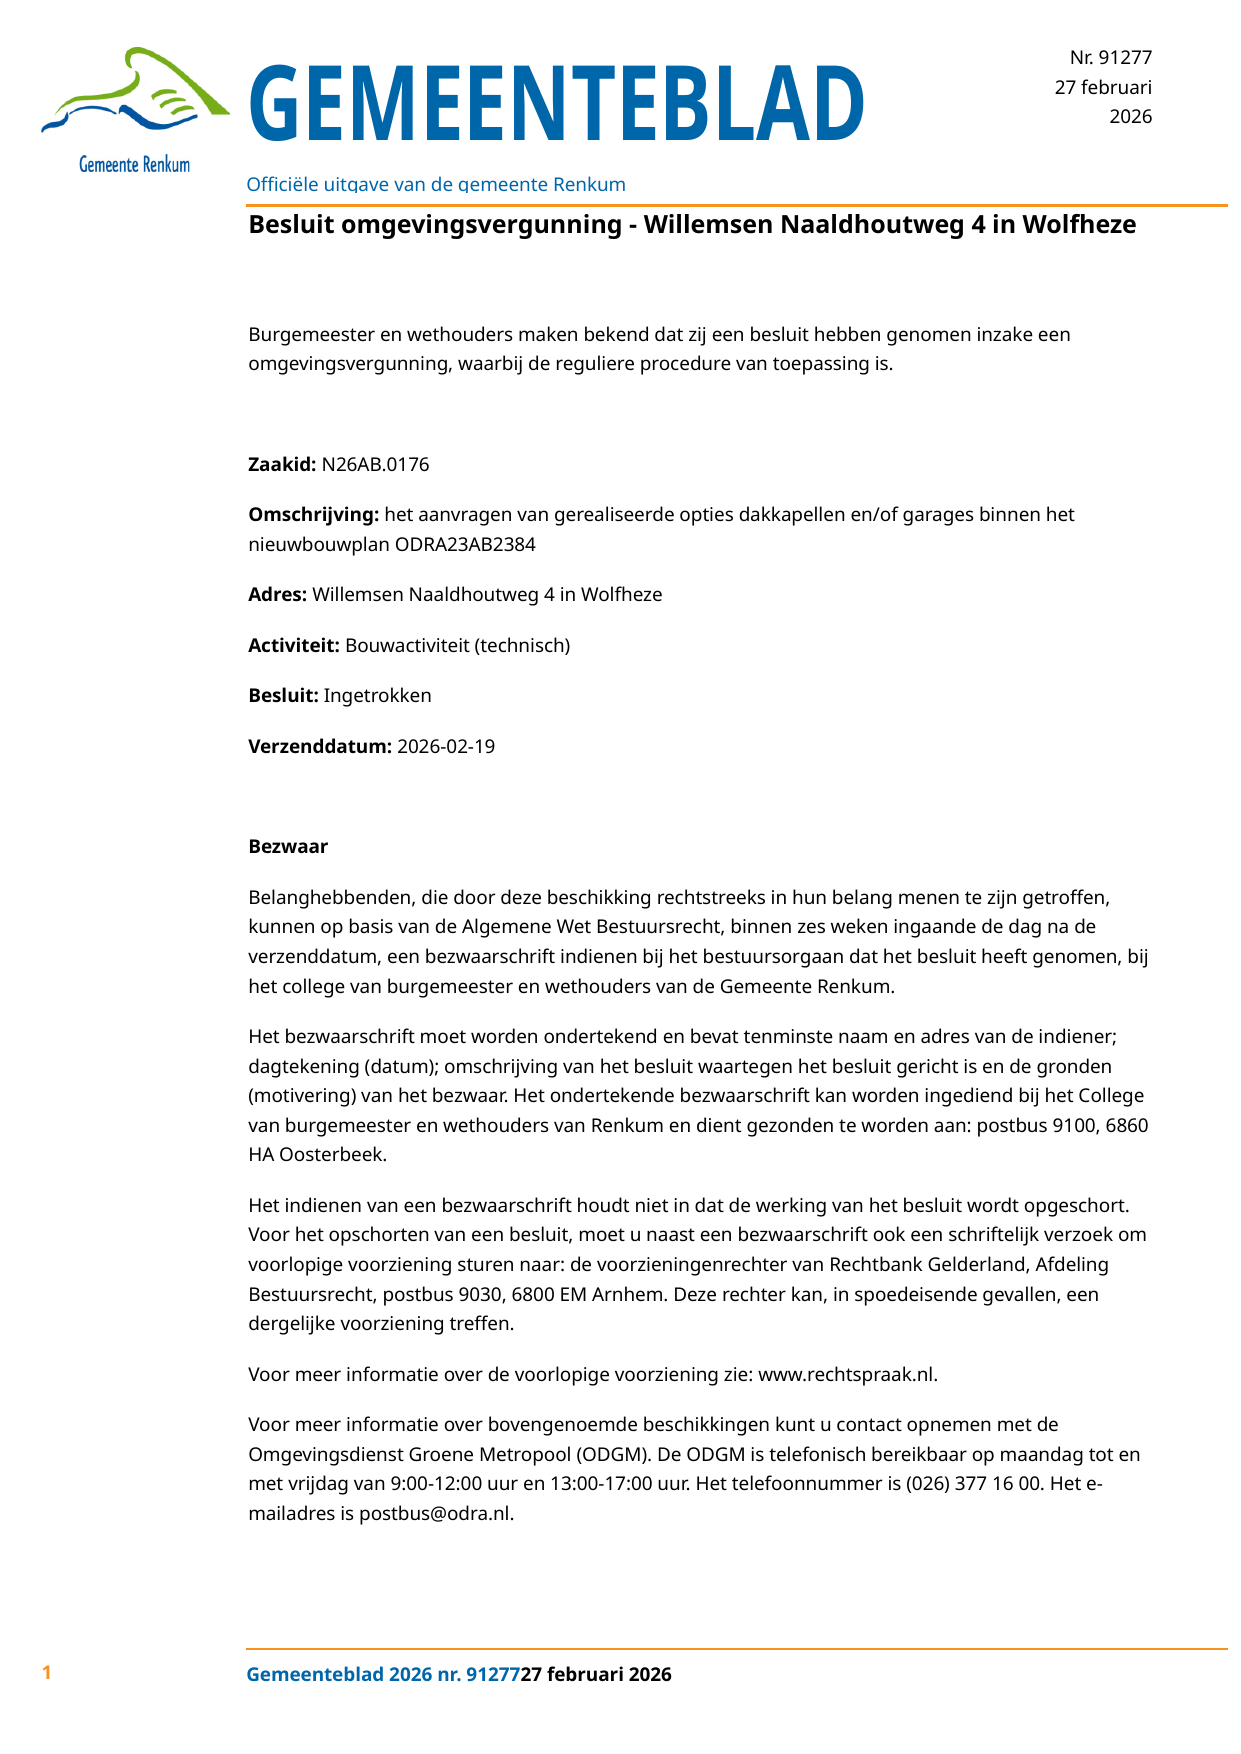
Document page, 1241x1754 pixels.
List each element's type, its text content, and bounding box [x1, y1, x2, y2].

text Omschrijving: het aanvragen van gerealiseerde opties dakkapellen en/of garages binnen het nieuwbouwplan ODRA23AB2384 [248, 502, 1152, 557]
text Het bezwaarschrift moet worden ondertekend en bevat tenminste naam en adres van de indiener; dagtekening (datum); omschrijving van het besluit waartegen het besluit gericht is en de gronden (motivering) van het bezwaar. Het ondertekende bezwaarschrift kan worden ingediend bij het College van burgemeester en wethouders van Renkum en dient gezonden te worden aan: postbus 9100, 6860 HA Oosterbeek. [248, 1023, 1152, 1167]
text Voor meer informatie over de voorlopige voorziening zie: www.rechtspraak.nl. [248, 1361, 1152, 1386]
text Besluit omgevingsvergunning - Willemsen Naaldhoutweg 4 in Wolfheze [248, 207, 1152, 241]
text Besluit: Ingetrokken [248, 682, 1152, 708]
text Het indienen van een bezwaarschrift houdt niet in dat de werking van het besluit wordt opgeschort. Voor het opschorten van een besluit, moet u naast een bezwaarschrift ook een schriftelijk verzoek om voorlopige voorziening sturen naar: de voorzieningenrechter van Rechtbank Gelderland, Afdeling Bestuursrecht, postbus 9030, 6800 EM Arnhem. Deze rechter kan, in spoedeisende gevallen, een dergelijke voorziening treffen. [248, 1192, 1152, 1336]
text Voor meer informatie over bovengenoemde beschikkingen kunt u contact opnemen met de Omgevingsdienst Groene Metropool (ODGM). De ODGM is telefonisch bereikbaar op maandag tot en met vrijdag van 9:00-12:00 uur en 13:00-17:00 uur. Het telefoonnummer is (026) 377 16 00. Het e-mailadres is postbus@odra.nl. [248, 1411, 1152, 1526]
picture [41, 47, 231, 172]
text Belanghebbenden, die door deze beschikking rechtstreeks in hun belang menen te zijn getroffen, kunnen op basis van de Algemene Wet Bestuursrecht, binnen zes weken ingaande de dag na de verzenddatum, een bezwaarschrift indienen bij het bestuursorgaan dat het besluit heeft genomen, bij het college van burgemeester en wethouders van de Gemeente Renkum. [248, 884, 1152, 998]
text Zaakid: N26AB.0176 [248, 451, 1152, 477]
text Burgemeester en wethouders maken bekend dat zij een besluit hebben genomen inzake een omgevingsvergunning, waarbij de reguliere procedure van toepassing is. [248, 321, 1152, 376]
text Bezwaar [248, 834, 1152, 859]
text Adres: Willemsen Naaldhoutweg 4 in Wolfheze [248, 582, 1152, 607]
text Activiteit: Bouwactiviteit (technisch) [248, 632, 1152, 658]
text Verzenddatum: 2026-02-19 [248, 733, 1152, 758]
